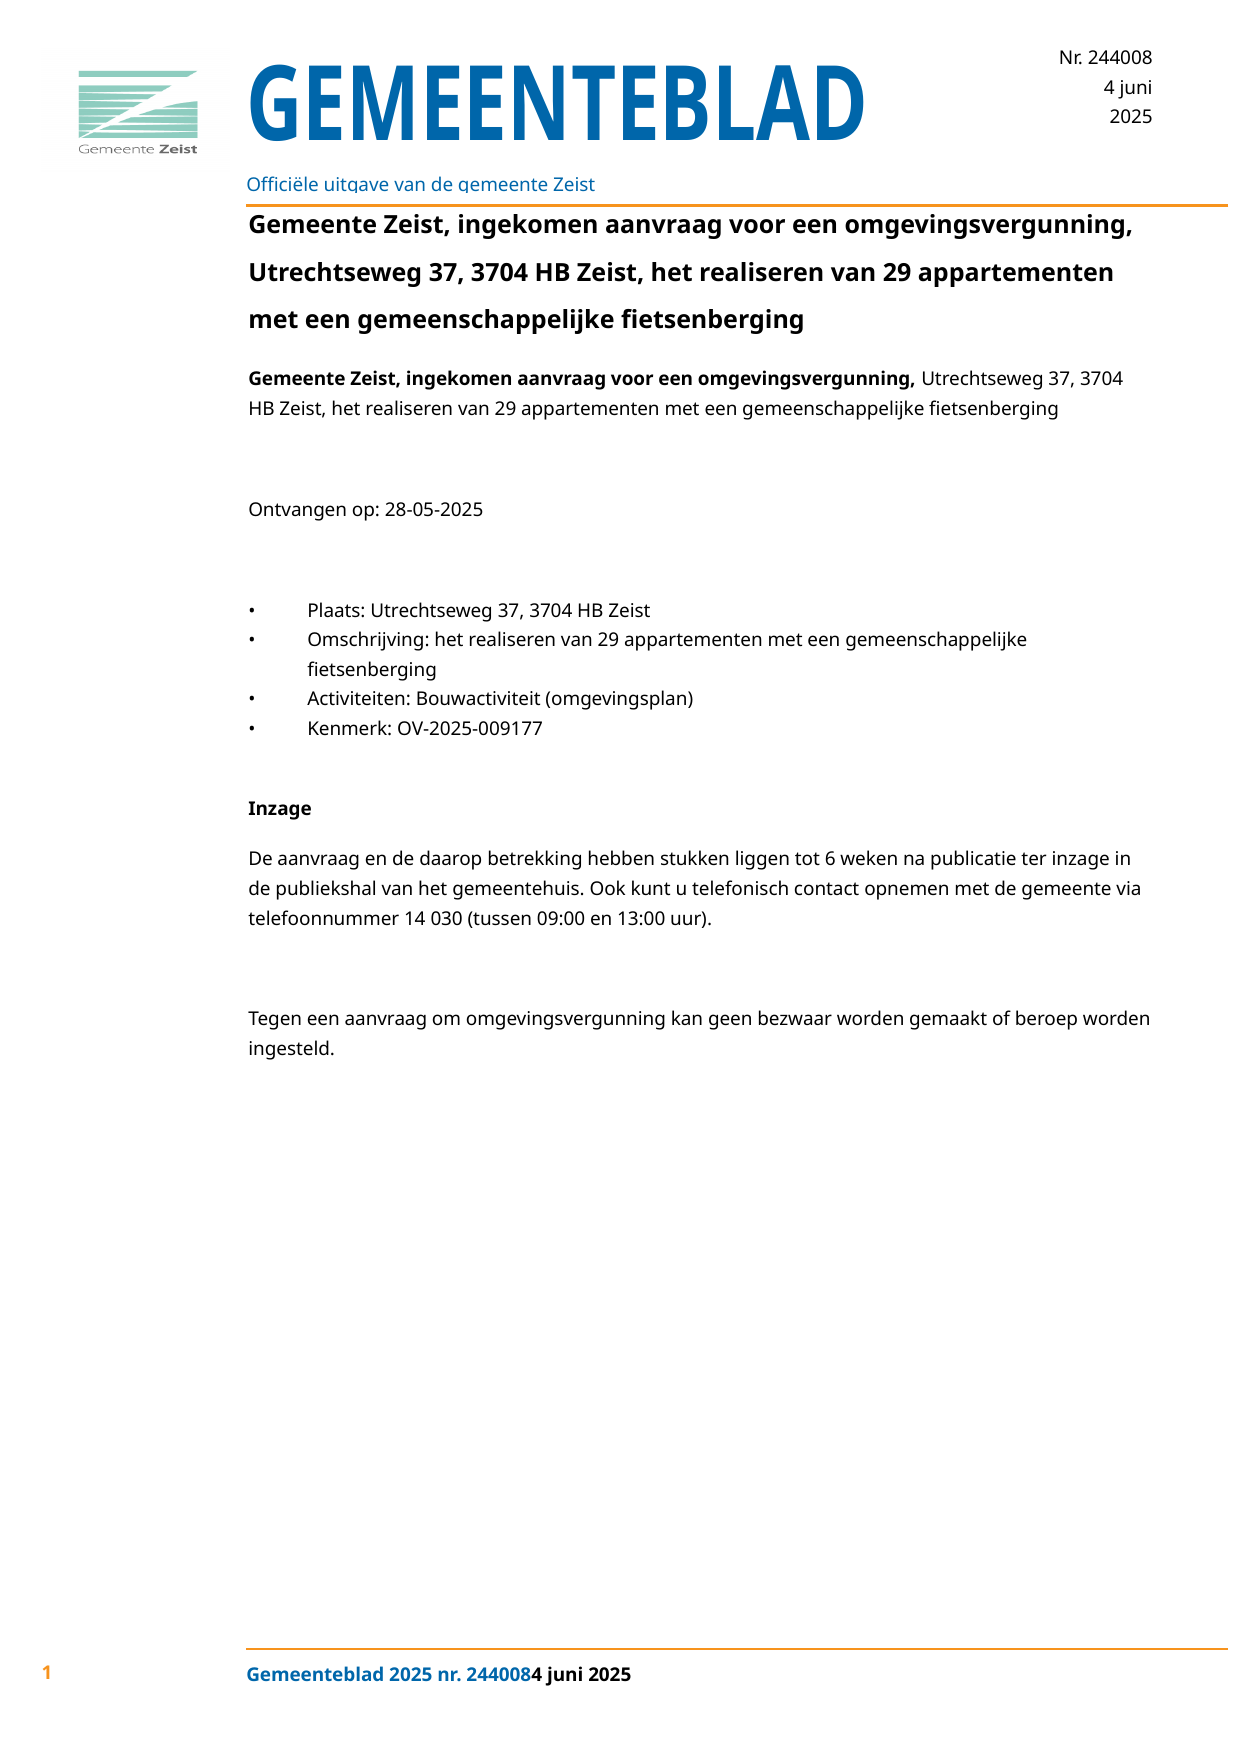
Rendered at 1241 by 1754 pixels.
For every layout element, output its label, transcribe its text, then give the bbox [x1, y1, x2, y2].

list Omschrijving: het realiseren van 29 appartementen met een gemeenschappelijke fietsenberging [248, 626, 1152, 682]
list Plaats: Utrechtseweg 37, 3704 HB Zeist [248, 597, 1152, 622]
text Ontvangen op: 28-05-2025 [248, 496, 1152, 522]
picture [41, 47, 231, 172]
list Kenmerk: OV-2025-009177 [248, 715, 1152, 741]
text De aanvraag en de daarop betrekking hebben stukken liggen tot 6 weken na publicatie ter inzage in de publiekshal van het gemeentehuis. Ook kunt u telefonisch contact opnemen met de gemeente via telefoonnummer 14 030 (tussen 09:00 en 13:00 uur). [248, 846, 1152, 930]
text Tegen een aanvraag om omgevingsvergunning kan geen bezwaar worden gemaakt of beroep worden ingesteld. [248, 1006, 1152, 1061]
text Gemeente Zeist, ingekomen aanvraag voor een omgevingsvergunning, Utrechtseweg 37, 3704 HB Zeist, het realiseren van 29 appartementen met een gemeenschappelijke fietsenberging [248, 366, 1152, 421]
text Gemeente Zeist, ingekomen aanvraag voor een omgevingsvergunning, Utrechtseweg 37, 3704 HB Zeist, het realiseren van 29 appartementen met een gemeenschappelijke fietsenberging [248, 207, 1152, 336]
text Inzage [248, 795, 1152, 821]
list Activiteiten: Bouwactiviteit (omgevingsplan) [248, 686, 1152, 711]
